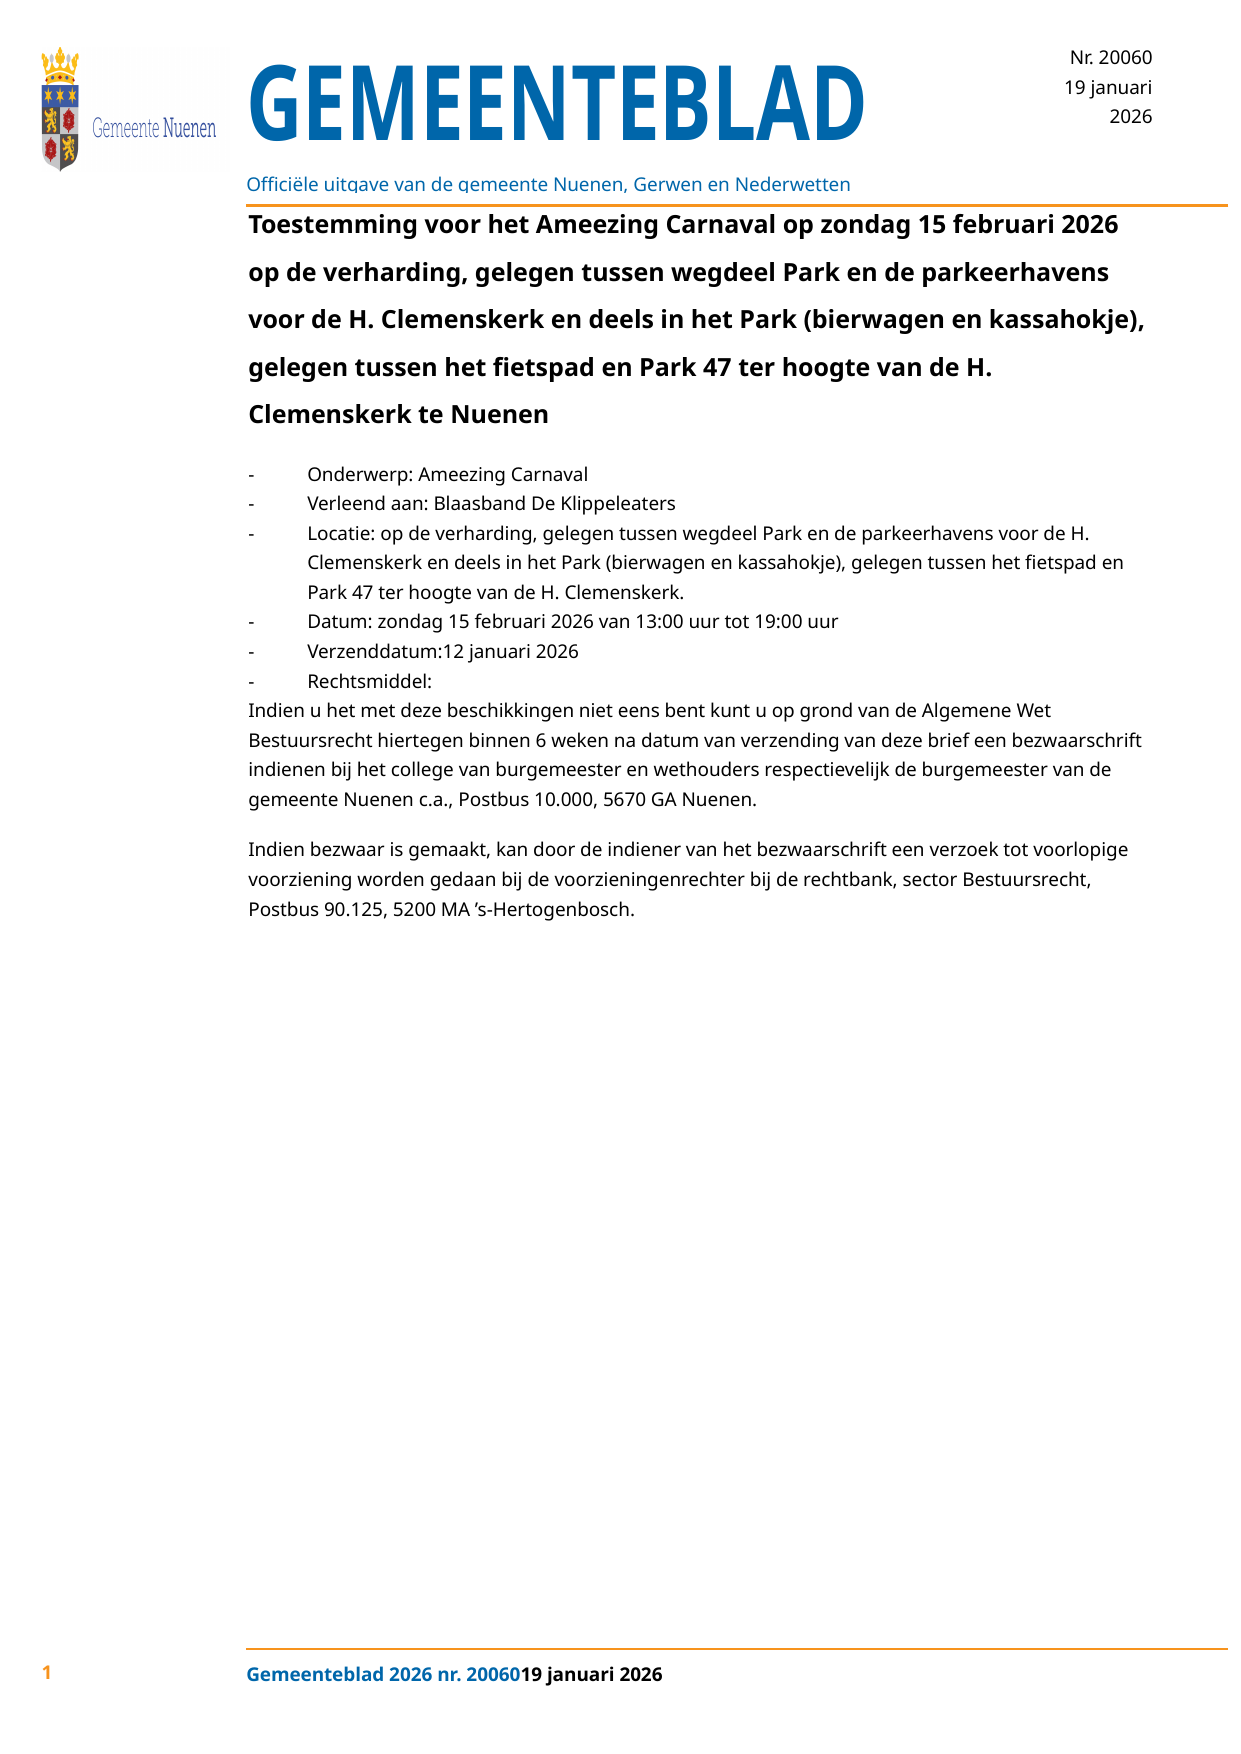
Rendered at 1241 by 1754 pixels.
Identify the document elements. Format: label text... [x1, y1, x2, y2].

list Onderwerp: Ameezing Carnaval [248, 461, 1152, 486]
text Toestemming voor het Ameezing Carnaval op zondag 15 februari 2026 op de verharding, gelegen tussen wegdeel Park en de parkeerhavens voor de H. Clemenskerk en deels in het Park (bierwagen en kassahokje), gelegen tussen het fietspad en Park 47 ter hoogte van de H. Clemenskerk te Nuenen [248, 207, 1152, 431]
text Indien bezwaar is gemaakt, kan door de indiener van het bezwaarschrift een verzoek tot voorlopige voorziening worden gedaan bij de voorzieningenrechter bij de rechtbank, sector Bestuursrecht, Postbus 90.125, 5200 MA ’s-Hertogenbosch. [248, 837, 1152, 921]
list Datum: zondag 15 februari 2026 van 13:00 uur tot 19:00 uur [248, 609, 1152, 634]
picture [41, 47, 231, 172]
list Verleend aan: Blaasband De Klippeleaters [248, 490, 1152, 516]
list Rechtsmiddel: [248, 668, 1152, 693]
text Indien u het met deze beschikkingen niet eens bent kunt u op grond van de Algemene Wet Bestuursrecht hiertegen binnen 6 weken na datum van verzending van deze brief een bezwaarschrift indienen bij het college van burgemeester en wethouders respectievelijk de burgemeester van de gemeente Nuenen c.a., Postbus 10.000, 5670 GA Nuenen. [248, 697, 1152, 812]
list Locatie: op de verharding, gelegen tussen wegdeel Park en de parkeerhavens voor de H. Clemenskerk en deels in het Park (bierwagen en kassahokje), gelegen tussen het fietspad en Park 47 ter hoogte van de H. Clemenskerk. [248, 520, 1152, 605]
list Verzenddatum:12 januari 2026 [248, 638, 1152, 664]
